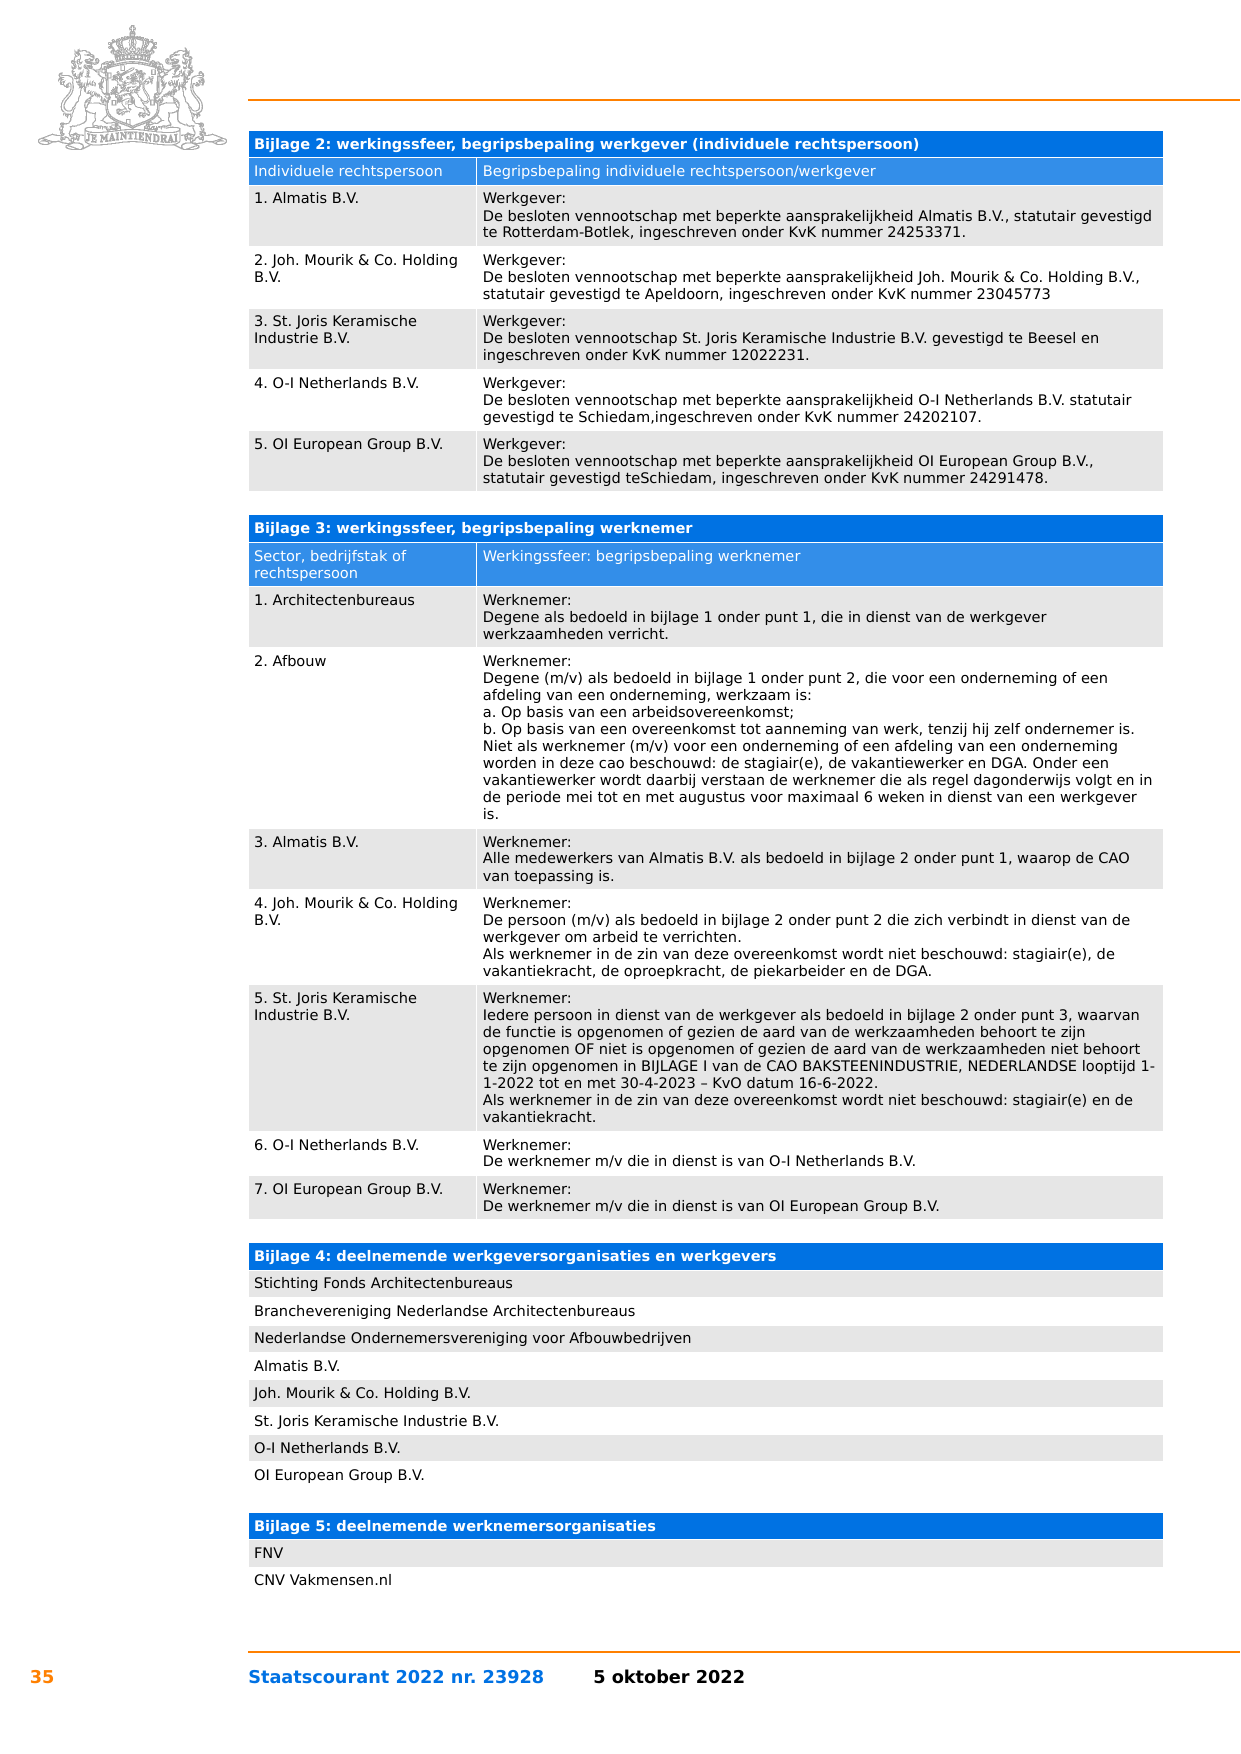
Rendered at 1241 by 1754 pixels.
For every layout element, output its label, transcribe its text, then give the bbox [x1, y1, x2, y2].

table_cell Werkgever: De besloten vennootschap met beperkte aansprakelijkheid Joh. Mourik & Co. Holding B.V., statutair gevestigd te Apeldoorn, ingeschreven onder KvK nummer 23045773 [477, 247, 1163, 307]
table_cell Werknemer: Degene als bedoeld in bijlage 1 onder punt 1, die in dienst van de werkgever werkzaamheden verricht. [477, 587, 1163, 647]
table_cell Werkgever: De besloten vennootschap met beperkte aansprakelijkheid Almatis B.V., statutair gevestigd te Rotterdam-Botlek, ingeschreven onder KvK nummer 24253371. [477, 186, 1163, 246]
table_cell Werkgever: De besloten vennootschap St. Joris Keramische Industrie B.V. gevestigd te Beesel en ingeschreven onder KvK nummer 12022231. [477, 309, 1163, 369]
table_header Bijlage 2: werkingssfeer, begripsbepaling werkgever (individuele rechtspersoon) [249, 131, 1163, 157]
table_cell CNV Vakmensen.nl [249, 1568, 1163, 1594]
table_header Bijlage 5: deelnemende werknemersorganisaties [249, 1513, 1163, 1539]
table_cell 1. Architectenbureaus [249, 587, 476, 647]
table_cell Werknemer: Degene (m/v) als bedoeld in bijlage 1 onder punt 2, die voor een onderneming of een afdeling van een onderneming, werkzaam is: a. Op basis van een arbeidsovereenkomst; b. Op basis van een overeenkomst tot aanneming van werk, tenzij hij zelf ondernemer is. Niet als werknemer (m/v) voor een onderneming of een afdeling van een onderneming worden in deze cao beschouwd: de stagiair(e), de vakantiewerker en DGA. Onder een vakantiewerker wordt daarbij verstaan de werknemer die als regel dagonderwijs volgt en in de periode mei tot en met augustus voor maximaal 6 weken in dienst van een werkgever is. [477, 649, 1163, 828]
table_cell 4. O-I Netherlands B.V. [249, 370, 476, 430]
table_cell Werknemer: De persoon (m/v) als bedoeld in bijlage 2 onder punt 2 die zich verbindt in dienst van de werkgever om arbeid te verrichten. Als werknemer in de zin van deze overeenkomst wordt niet beschouwd: stagiair(e), de vakantiekracht, de oproepkracht, de piekarbeider en de DGA. [477, 890, 1163, 984]
table_cell 5. St. Joris Keramische Industrie B.V. [249, 985, 476, 1131]
table_cell Individuele rechtspersoon [249, 158, 476, 185]
table_cell Branchevereniging Nederlandse Architectenbureaus [249, 1298, 1163, 1324]
table_cell Almatis B.V. [249, 1353, 1163, 1379]
table_cell FNV [249, 1540, 1163, 1567]
table_cell Werkgever: De besloten vennootschap met beperkte aansprakelijkheid OI European Group B.V., statutair gevestigd teSchiedam, ingeschreven onder KvK nummer 24291478. [477, 431, 1163, 491]
table_cell O-I Netherlands B.V. [249, 1435, 1163, 1461]
table_cell 4. Joh. Mourik & Co. Holding B.V. [249, 890, 476, 984]
table_cell Joh. Mourik & Co. Holding B.V. [249, 1380, 1163, 1407]
table_cell 3. Almatis B.V. [249, 829, 476, 889]
table_header Bijlage 3: werkingssfeer, begripsbepaling werknemer [249, 515, 1163, 542]
table_cell Werknemer: De werknemer m/v die in dienst is van O-I Netherlands B.V. [477, 1132, 1163, 1175]
table_cell OI European Group B.V. [249, 1463, 1163, 1489]
table_cell Werknemer: De werknemer m/v die in dienst is van OI European Group B.V. [477, 1176, 1163, 1219]
table_cell Nederlandse Ondernemersvereniging voor Afbouwbedrijven [249, 1326, 1163, 1352]
picture [38, 25, 227, 150]
table_cell St. Joris Keramische Industrie B.V. [249, 1408, 1163, 1434]
table_cell Sector, bedrijfstak of rechtspersoon [249, 543, 476, 586]
table_cell Werkingssfeer: begripsbepaling werknemer [477, 543, 1163, 586]
table_cell 3. St. Joris Keramische Industrie B.V. [249, 309, 476, 369]
table_cell Werkgever: De besloten vennootschap met beperkte aansprakelijkheid O-I Netherlands B.V. statutair gevestigd te Schiedam,ingeschreven onder KvK nummer 24202107. [477, 370, 1163, 430]
table_cell 2. Joh. Mourik & Co. Holding B.V. [249, 247, 476, 307]
table_cell Werknemer: Alle medewerkers van Almatis B.V. als bedoeld in bijlage 2 onder punt 1, waarop de CAO van toepassing is. [477, 829, 1163, 889]
table_cell 7. OI European Group B.V. [249, 1176, 476, 1219]
table_cell Stichting Fonds Architectenbureaus [249, 1271, 1163, 1297]
table_header Bijlage 4: deelnemende werkgeversorganisaties en werkgevers [249, 1243, 1163, 1270]
table_cell 1. Almatis B.V. [249, 186, 476, 246]
table_cell Begripsbepaling individuele rechtspersoon/werkgever [477, 158, 1163, 185]
table_cell Werknemer: Iedere persoon in dienst van de werkgever als bedoeld in bijlage 2 onder punt 3, waarvan de functie is opgenomen of gezien de aard van de werkzaamheden behoort te zijn opgenomen OF niet is opgenomen of gezien de aard van de werkzaamheden niet behoort te zijn opgenomen in BIJLAGE I van de CAO BAKSTEENINDUSTRIE, NEDERLANDSE looptijd 1-1-2022 tot en met 30-4-2023 – KvO datum 16-6-2022. Als werknemer in de zin van deze overeenkomst wordt niet beschouwd: stagiair(e) en de vakantiekracht. [477, 985, 1163, 1131]
table_cell 5. OI European Group B.V. [249, 431, 476, 491]
table_cell 2. Afbouw [249, 649, 476, 828]
table_cell 6. O-I Netherlands B.V. [249, 1132, 476, 1175]
